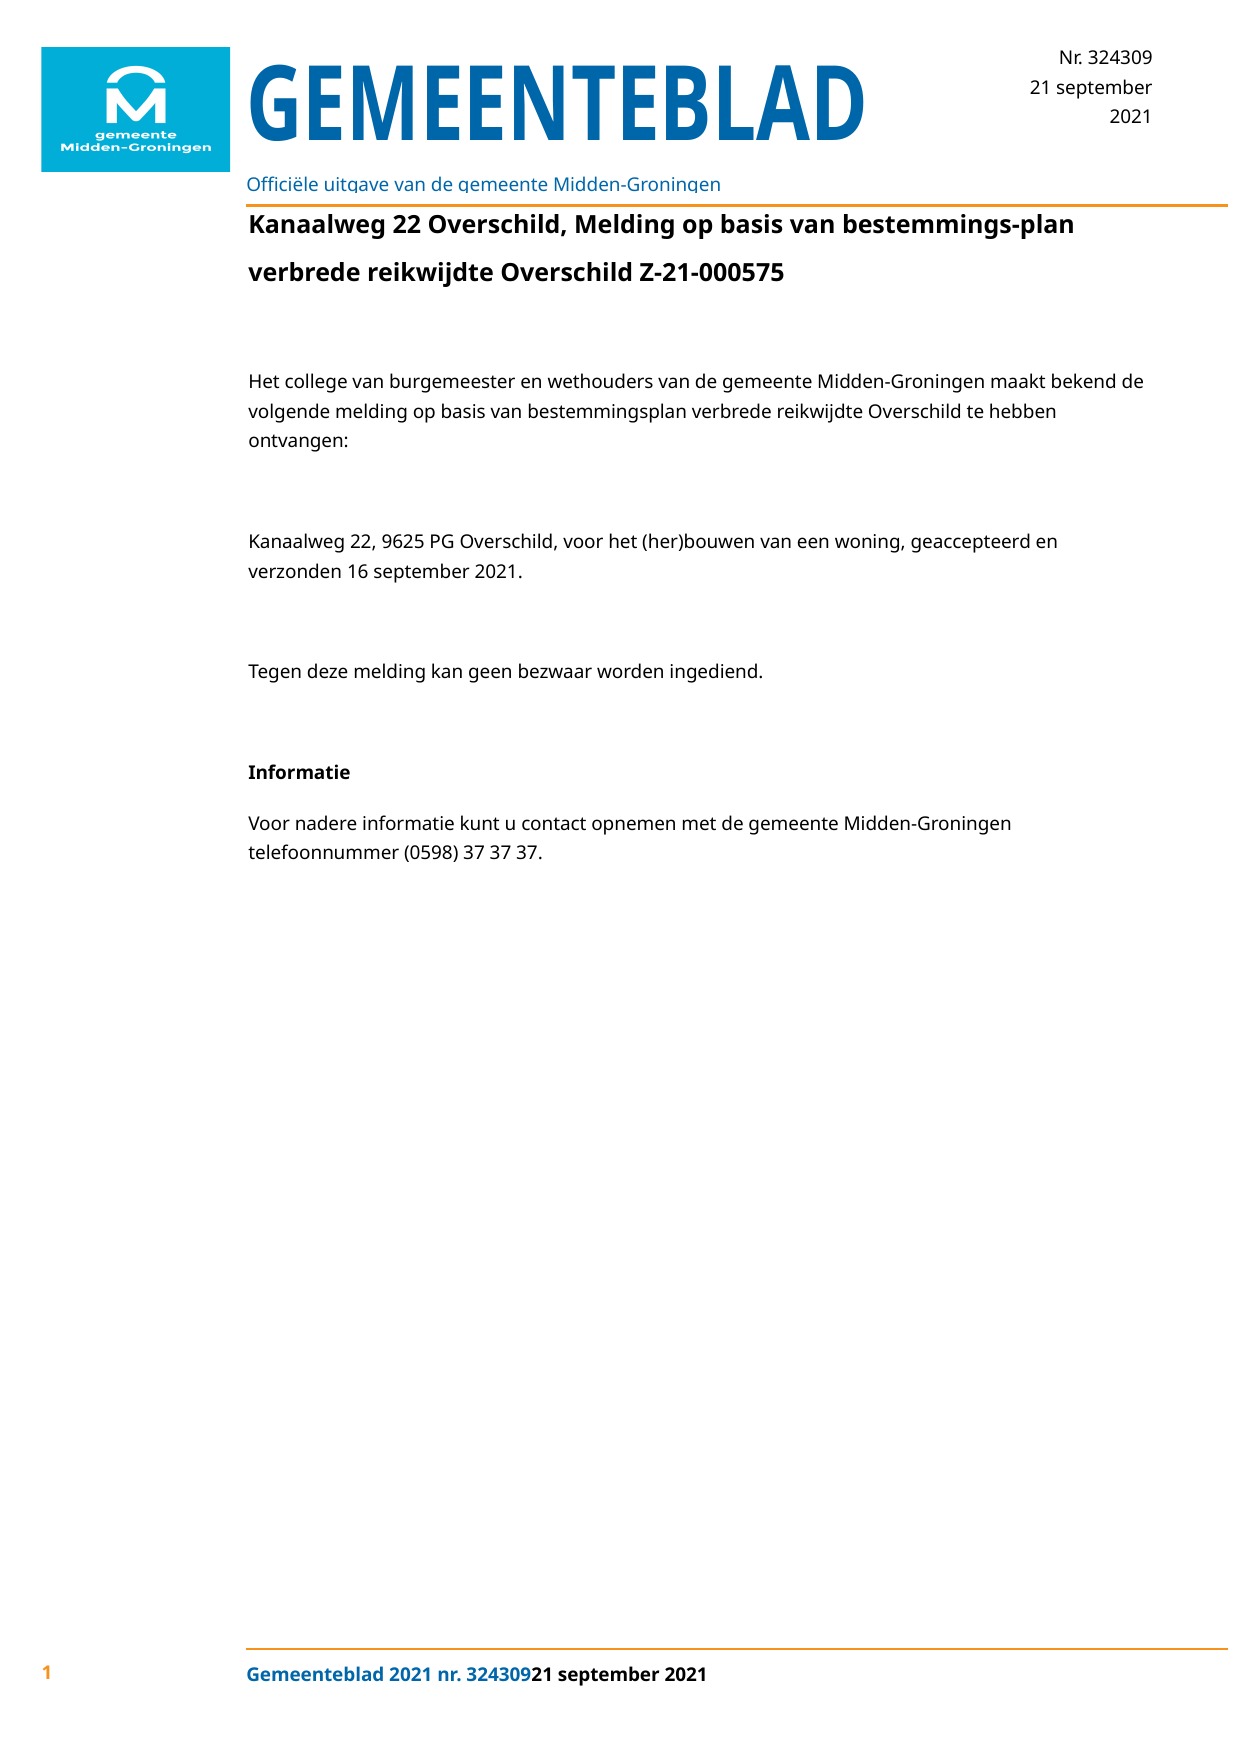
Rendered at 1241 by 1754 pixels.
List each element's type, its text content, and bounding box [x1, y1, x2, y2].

picture [107, 89, 165, 122]
text Voor nadere informatie kunt u contact opnemen met de gemeente Midden-Groningen telefoonnummer (0598) 37 37 37. [248, 810, 1152, 865]
text Informatie [248, 759, 1152, 785]
text Kanaalweg 22 Overschild, Melding op basis van bestemmings-plan verbrede reikwijdte Overschild Z-21-000575 [248, 207, 1152, 288]
text Tegen deze melding kan geen bezwaar worden ingediend. [248, 659, 1152, 684]
picture [184, 146, 190, 153]
text Het college van burgemeester en wethouders van de gemeente Midden-Groningen maakt bekend de volgende melding op basis van bestemmingsplan verbrede reikwijdte Overschild te hebben ontvangen: [248, 368, 1152, 453]
picture [108, 66, 164, 82]
text Kanaalweg 22, 9625 PG Overschild, voor het (her)bouwen van een woning, geaccepteerd en verzonden 16 september 2021. [248, 528, 1152, 584]
